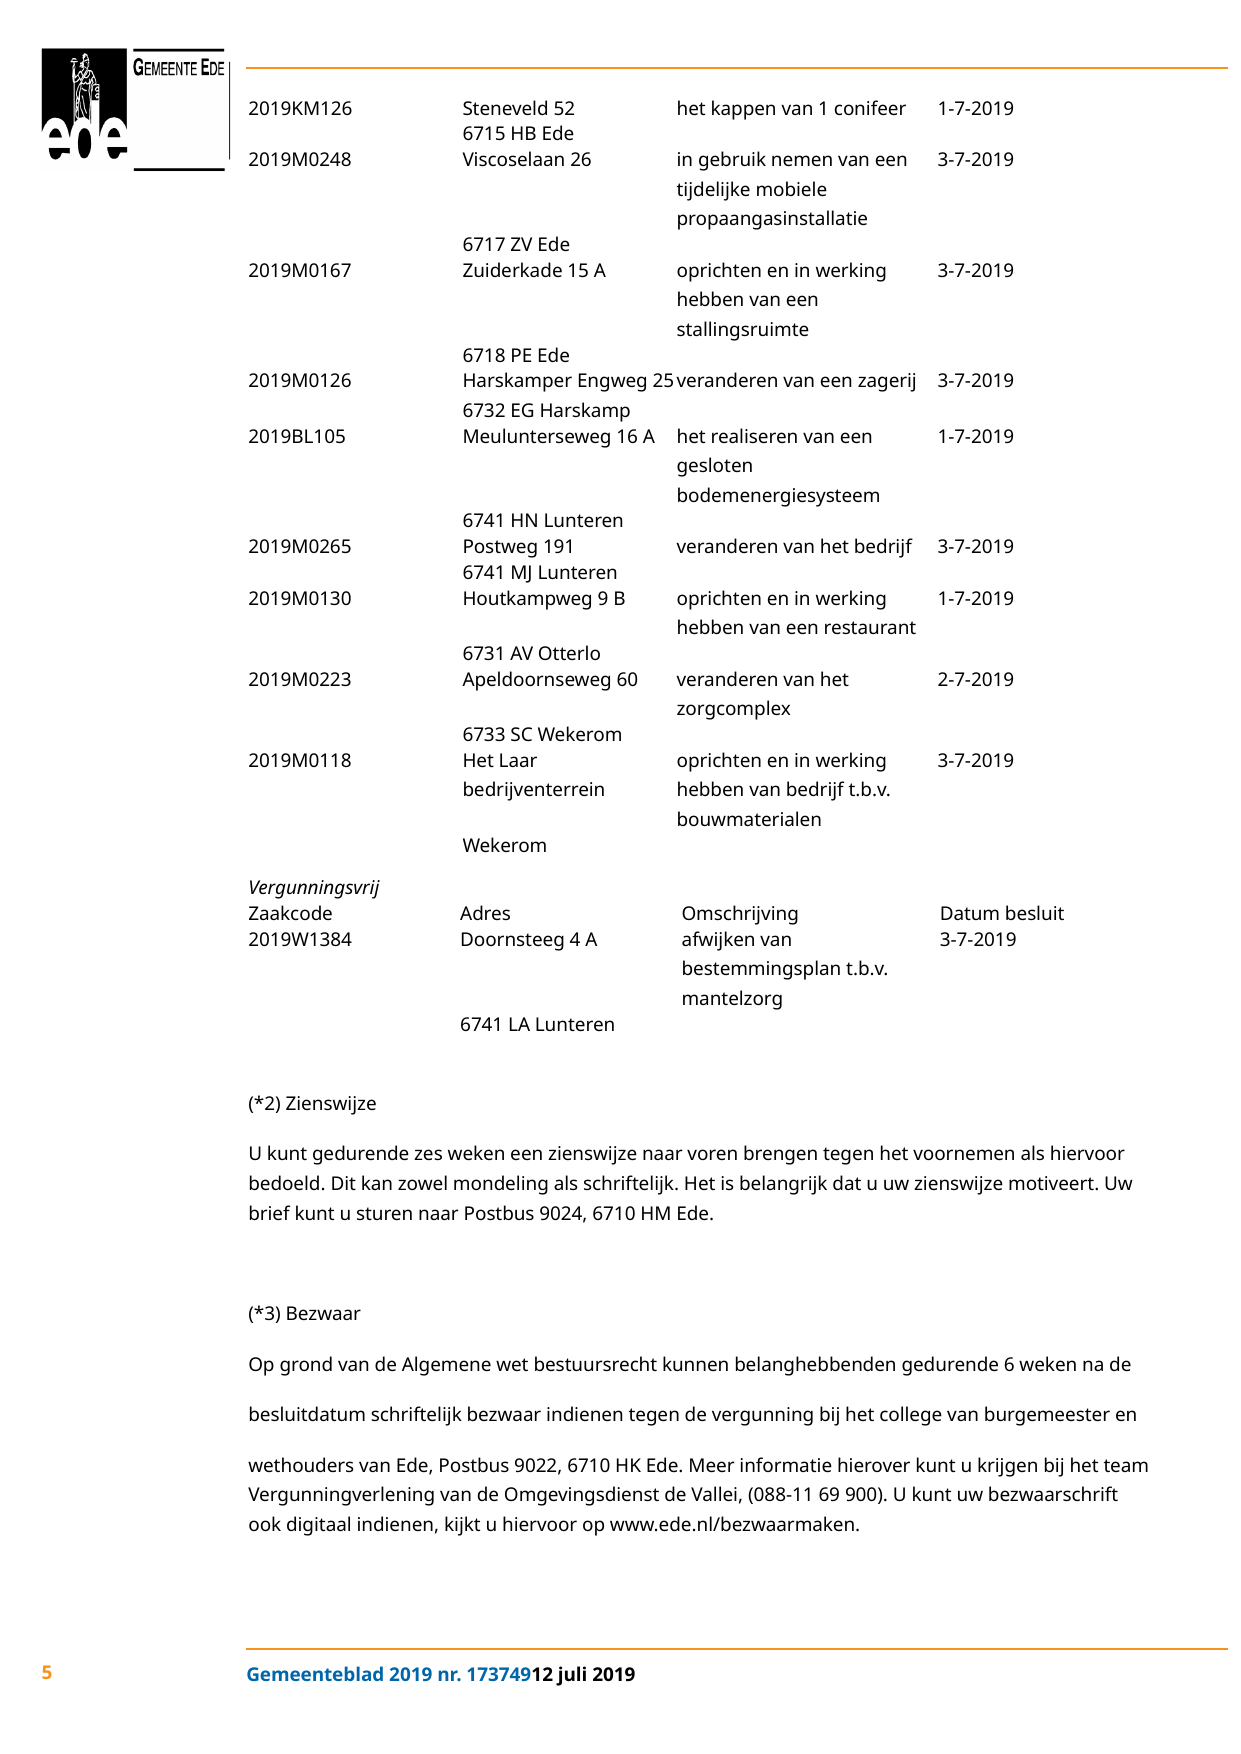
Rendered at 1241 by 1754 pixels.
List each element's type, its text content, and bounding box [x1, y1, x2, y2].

table_cell [676, 508, 937, 533]
table_cell [676, 832, 937, 858]
table_cell Wekerom [462, 832, 676, 858]
table_cell Meulunterseweg 16 A [462, 423, 676, 508]
table_cell [248, 121, 462, 146]
table_cell 2019M0223 [248, 666, 462, 721]
table_cell 1-7-2019 [937, 585, 1152, 640]
table_cell [248, 721, 462, 747]
table_cell 3-7-2019 [937, 534, 1152, 559]
table_cell [248, 508, 462, 533]
table_cell veranderen van het bedrijf [676, 534, 937, 559]
table_cell [248, 559, 462, 585]
text U kunt gedurende zes weken een zienswijze naar voren brengen tegen het voornemen als hiervoor bedoeld. Dit kan zowel mondeling als schriftelijk. Het is belangrijk dat u uw zienswijze motiveert. Uw brief kunt u sturen naar Postbus 9024, 6710 HM Ede. [248, 1141, 1152, 1226]
table_cell [676, 559, 937, 585]
table_cell 2019W1384 [248, 926, 460, 1011]
table_cell veranderen van een zagerij [676, 368, 937, 423]
table_cell 3-7-2019 [937, 146, 1152, 231]
table_cell [937, 640, 1152, 666]
table_header Zaakcode [248, 900, 460, 926]
table_cell 3-7-2019 [937, 747, 1152, 832]
table_header Adres [460, 900, 681, 926]
table_cell 6731 AV Otterlo [462, 640, 676, 666]
table_cell [681, 1011, 939, 1037]
table_cell [248, 1011, 460, 1037]
table_cell 1-7-2019 [937, 423, 1152, 508]
table_cell 6715 HB Ede [462, 121, 676, 146]
table_cell 2019M0126 [248, 368, 462, 423]
table_cell 6718 PE Ede [462, 342, 676, 367]
table_cell [248, 640, 462, 666]
text Op grond van de Algemene wet bestuursrecht kunnen belanghebbenden gedurende 6 weken na de [248, 1351, 1152, 1377]
table_cell 3-7-2019 [937, 368, 1152, 423]
table_cell Viscoselaan 26 [462, 146, 676, 231]
table_cell [248, 231, 462, 257]
table_cell 2019KM126 [248, 95, 462, 121]
table_cell Zuiderkade 15 A [462, 257, 676, 342]
table_cell [937, 832, 1152, 858]
table_cell oprichten en in werking hebben van een stallingsruimte [676, 257, 937, 342]
table_cell in gebruik nemen van een tijdelijke mobiele propaangasinstallatie [676, 146, 937, 231]
table_cell [676, 342, 937, 367]
table_cell 2019M0130 [248, 585, 462, 640]
table_cell 2019M0167 [248, 257, 462, 342]
text (*3) Bezwaar [248, 1301, 1152, 1326]
table_cell oprichten en in werking hebben van bedrijf t.b.v. bouwmaterialen [676, 747, 937, 832]
table_cell [937, 721, 1152, 747]
table_cell [248, 832, 462, 858]
table_cell het realiseren van een gesloten bodemenergiesysteem [676, 423, 937, 508]
table_header Omschrijving [681, 900, 939, 926]
table_cell 6717 ZV Ede [462, 231, 676, 257]
table_cell Doornsteeg 4 A [460, 926, 681, 1011]
table_cell afwijken van bestemmingsplan t.b.v. mantelzorg [681, 926, 939, 1011]
table_cell 1-7-2019 [937, 95, 1152, 121]
table_cell 2019M0118 [248, 747, 462, 832]
table_header Datum besluit [940, 900, 1152, 926]
table_cell 3-7-2019 [940, 926, 1152, 1011]
table_cell [937, 559, 1152, 585]
table_cell 2019M0265 [248, 534, 462, 559]
table_cell 6741 HN Lunteren [462, 508, 676, 533]
table_cell [248, 342, 462, 367]
table_cell oprichten en in werking hebben van een restaurant [676, 585, 937, 640]
table_cell veranderen van het zorgcomplex [676, 666, 937, 721]
table_cell Steneveld 52 [462, 95, 676, 121]
table_cell Harskamper Engweg 25 6732 EG Harskamp [462, 368, 676, 423]
table_cell 3-7-2019 [937, 257, 1152, 342]
table_cell Apeldoornseweg 60 [462, 666, 676, 721]
table_cell 2019BL105 [248, 423, 462, 508]
table_cell het kappen van 1 conifeer [676, 95, 937, 121]
table_cell Houtkampweg 9 B [462, 585, 676, 640]
table_cell [940, 1011, 1152, 1037]
text wethouders van Ede, Postbus 9022, 6710 HK Ede. Meer informatie hierover kunt u krijgen bij het team Vergunningverlening van de Omgevingsdienst de Vallei, (088-11 69 900). U kunt uw bezwaarschrift ook digitaal indienen, kijkt u hiervoor op www.ede.nl/bezwaarmaken. [248, 1452, 1152, 1537]
table_cell [937, 508, 1152, 533]
table_cell 2019M0248 [248, 146, 462, 231]
table_cell [937, 342, 1152, 367]
table_cell 6741 MJ Lunteren [462, 559, 676, 585]
table_cell [937, 231, 1152, 257]
table_cell [676, 231, 937, 257]
table_cell 6733 SC Wekerom [462, 721, 676, 747]
table_cell 6741 LA Lunteren [460, 1011, 681, 1037]
table_cell [676, 121, 937, 146]
table_cell Postweg 191 [462, 534, 676, 559]
table_cell Het Laar bedrijventerrein [462, 747, 676, 832]
table_cell [937, 121, 1152, 146]
table_cell [676, 640, 937, 666]
text besluitdatum schriftelijk bezwaar indienen tegen de vergunning bij het college van burgemeester en [248, 1401, 1152, 1427]
text Vergunningsvrij [248, 874, 1152, 900]
picture [41, 47, 231, 172]
table_cell [676, 721, 937, 747]
table_cell 2-7-2019 [937, 666, 1152, 721]
text (*2) Zienswijze [248, 1090, 1152, 1116]
